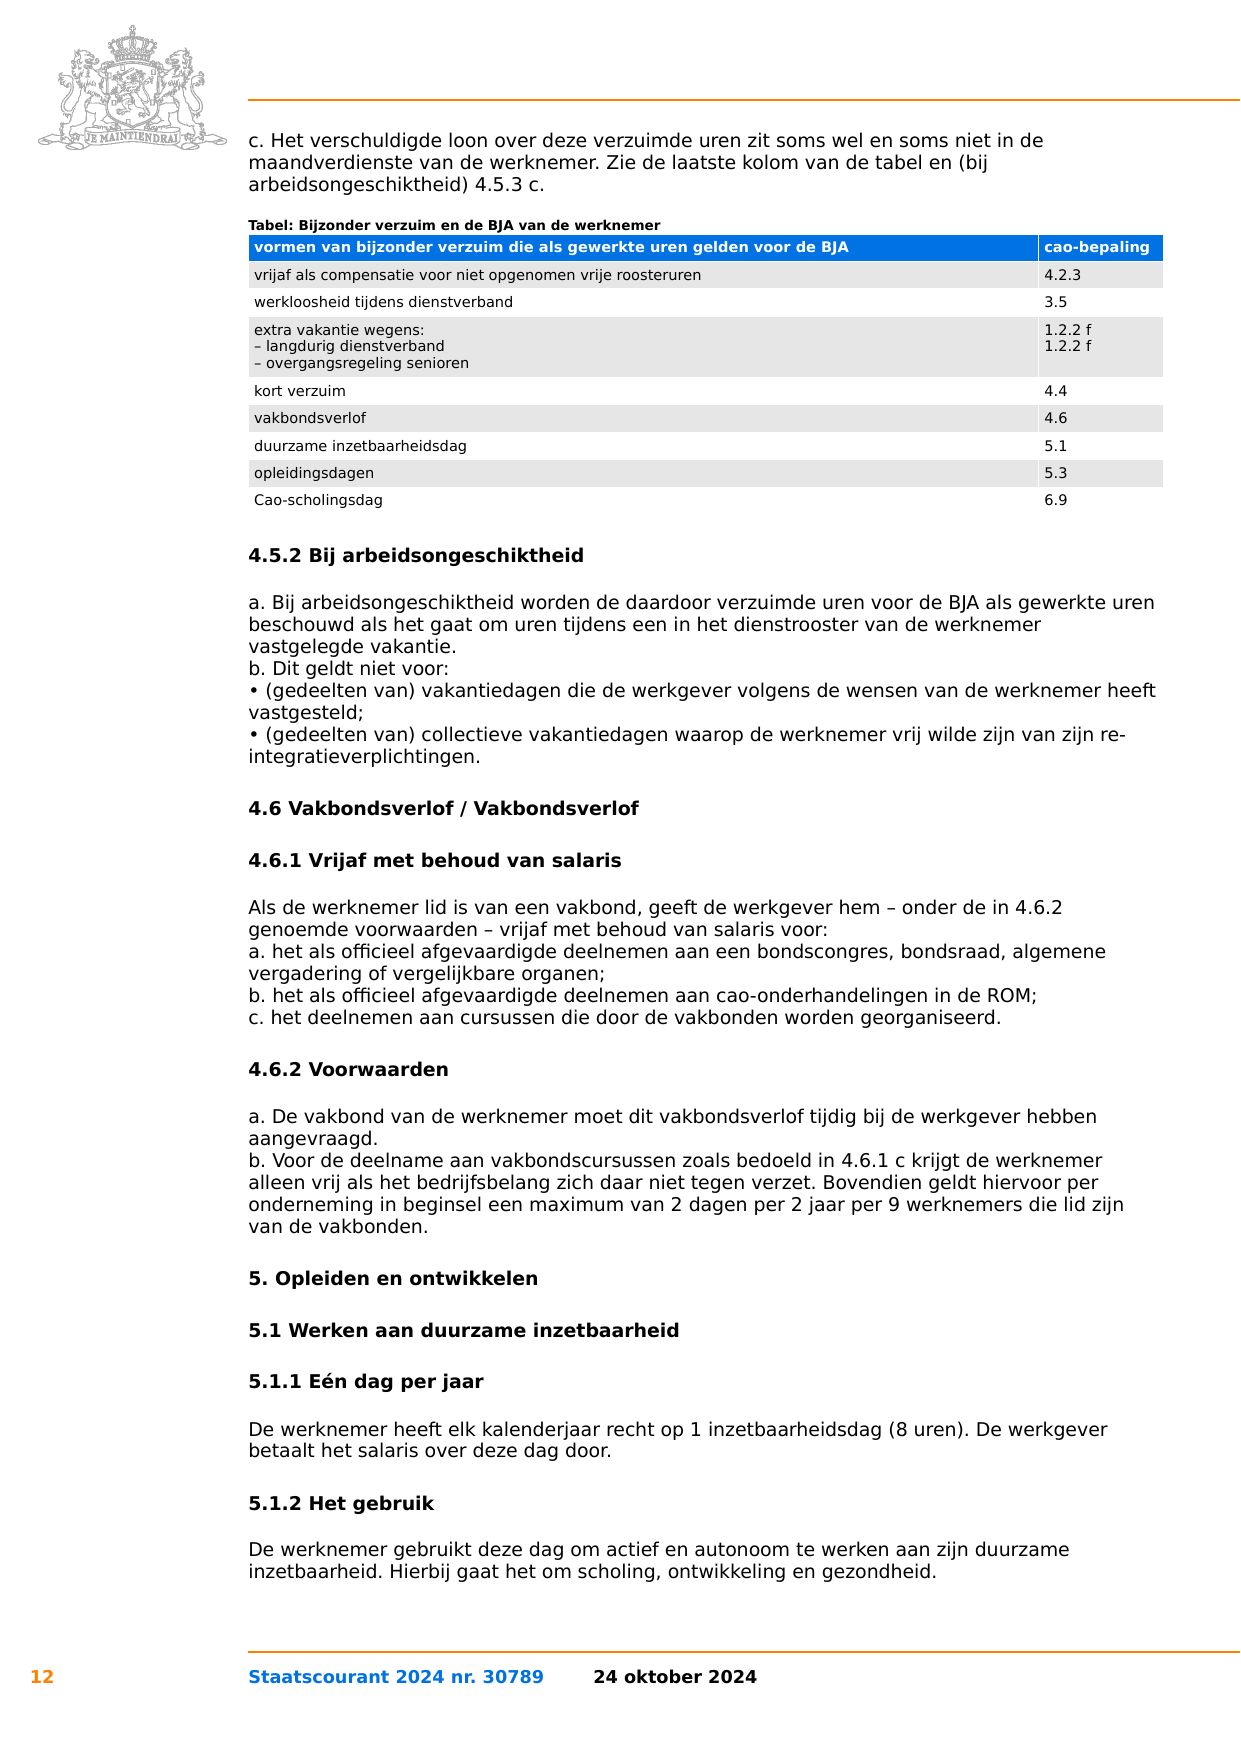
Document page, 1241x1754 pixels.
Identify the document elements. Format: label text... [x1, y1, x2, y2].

text De werknemer heeft elk kalenderjaar recht op 1 inzetbaarheidsdag (8 uren). De werkgever betaalt het salaris over deze dag door. [248, 1418, 1163, 1462]
table_cell extra vakantie wegens: – langdurig dienstverband – overgangsregeling senioren [249, 317, 1038, 377]
table_cell 4.2.3 [1039, 262, 1163, 288]
subtitle 4.6 Vakbondsverlof / Vakbondsverlof [248, 798, 1163, 820]
table_cell vakbondsverlof [249, 405, 1038, 432]
subtitle 5.1.1 Eén dag per jaar [248, 1371, 1163, 1393]
table_cell 6.9 [1039, 488, 1163, 514]
table_cell cao-bepaling [1039, 235, 1163, 261]
table_cell 3.5 [1039, 289, 1163, 316]
table_cell 5.3 [1039, 460, 1163, 487]
table_cell kort verzuim [249, 378, 1038, 404]
text b. het als officieel afgevaardigde deelnemen aan cao-onderhandelingen in de ROM; [248, 985, 1163, 1007]
table_cell 4.6 [1039, 405, 1163, 432]
subtitle 4.5.2 Bij arbeidsongeschiktheid [248, 545, 1163, 567]
text c. het deelnemen aan cursussen die door de vakbonden worden georganiseerd. [248, 1007, 1163, 1029]
table_cell vormen van bijzonder verzuim die als gewerkte uren gelden voor de BJA [249, 235, 1038, 261]
table_cell 4.4 [1039, 378, 1163, 404]
table_cell opleidingsdagen [249, 460, 1038, 487]
text c. Het verschuldigde loon over deze verzuimde uren zit soms wel en soms niet in de maandverdienste van de werknemer. Zie de laatste kolom van de tabel en (bij arbeidsongeschiktheid) 4.5.3 c. [248, 130, 1163, 196]
text a. De vakbond van de werknemer moet dit vakbondsverlof tijdig bij de werkgever hebben aangevraagd. [248, 1106, 1163, 1149]
text b. Voor de deelname aan vakbondscursussen zoals bedoeld in 4.6.1 c krijgt de werknemer alleen vrij als het bedrijfsbelang zich daar niet tegen verzet. Bovendien geldt hiervoor per onderneming in beginsel een maximum van 2 dagen per 2 jaar per 9 werknemers die lid zijn van de vakbonden. [248, 1149, 1163, 1237]
table_cell 5.1 [1039, 433, 1163, 459]
table_cell Cao-scholingsdag [249, 488, 1038, 514]
table_cell werkloosheid tijdens dienstverband [249, 289, 1038, 316]
subtitle 5.1 Werken aan duurzame inzetbaarheid [248, 1319, 1163, 1341]
subtitle 5. Opleiden en ontwikkelen [248, 1267, 1163, 1289]
text De werknemer gebruikt deze dag om actief en autonoom te werken aan zijn duurzame inzetbaarheid. Hierbij gaat het om scholing, ontwikkeling en gezondheid. [248, 1539, 1163, 1583]
text • (gedeelten van) collectieve vakantiedagen waarop de werknemer vrij wilde zijn van zijn re-integratieverplichtingen. [248, 724, 1163, 768]
subtitle 4.6.1 Vrijaf met behoud van salaris [248, 850, 1163, 872]
text b. Dit geldt niet voor: [248, 658, 1163, 680]
picture [38, 25, 227, 150]
text • (gedeelten van) vakantiedagen die de werkgever volgens de wensen van de werknemer heeft vastgesteld; [248, 680, 1163, 724]
text a. het als officieel afgevaardigde deelnemen aan een bondscongres, bondsraad, algemene vergadering of vergelijkbare organen; [248, 941, 1163, 985]
text Als de werknemer lid is van een vakbond, geeft de werkgever hem – onder de in 4.6.2 genoemde voorwaarden – vrijaf met behoud van salaris voor: [248, 897, 1163, 941]
table_cell duurzame inzetbaarheidsdag [249, 433, 1038, 459]
text a. Bij arbeidsongeschiktheid worden de daardoor verzuimde uren voor de BJA als gewerkte uren beschouwd als het gaat om uren tijdens een in het dienstrooster van de werknemer vastgelegde vakantie. [248, 592, 1163, 658]
table_header Tabel: Bijzonder verzuim en de BJA van de werknemer [248, 218, 1163, 233]
table_cell 1.2.2 f 1.2.2 f [1039, 317, 1163, 377]
subtitle 4.6.2 Voorwaarden [248, 1059, 1163, 1081]
table_cell vrijaf als compensatie voor niet opgenomen vrije roosteruren [249, 262, 1038, 288]
subtitle 5.1.2 Het gebruik [248, 1492, 1163, 1514]
